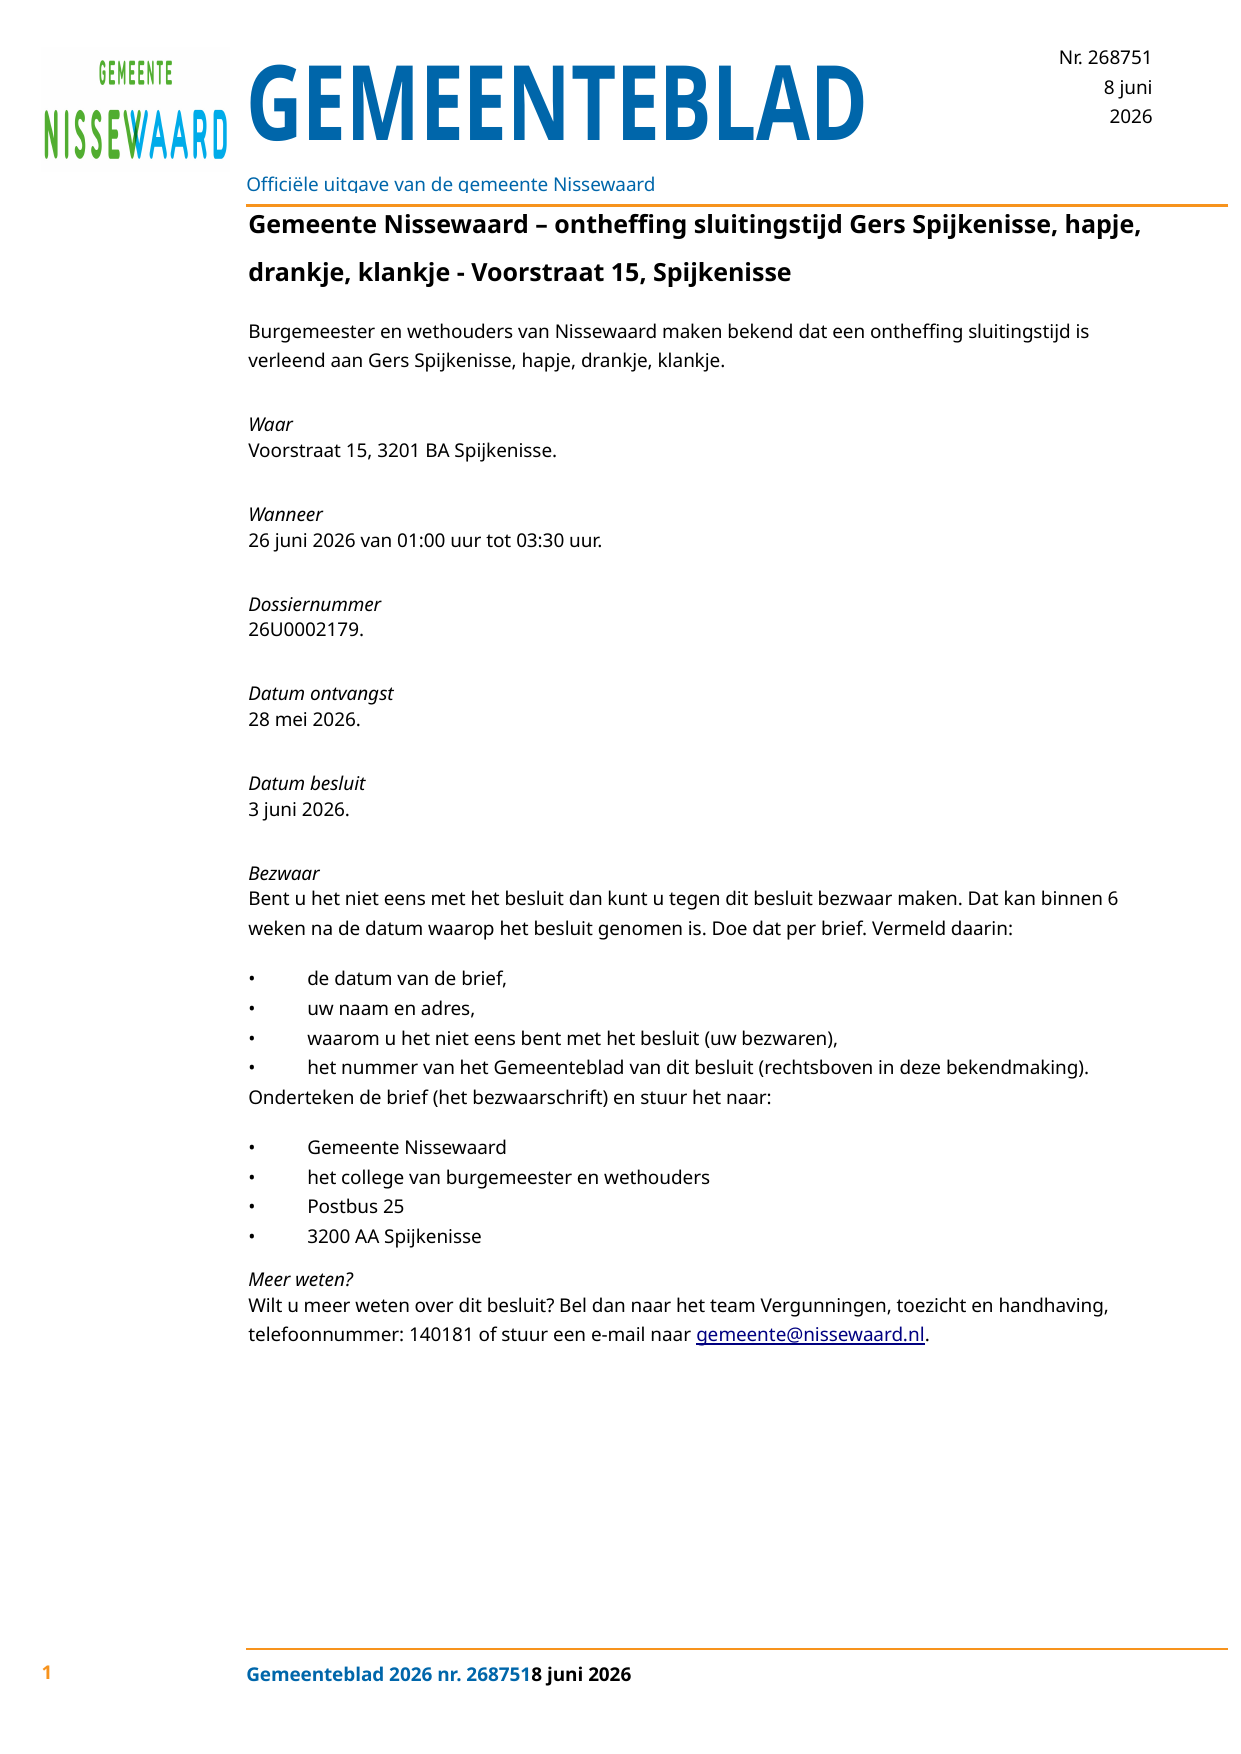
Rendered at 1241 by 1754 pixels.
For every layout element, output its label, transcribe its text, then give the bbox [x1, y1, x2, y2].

picture [41, 47, 231, 172]
text Onderteken de brief (het bezwaarschrift) en stuur het naar: [248, 1084, 1152, 1110]
list Postbus 25 [248, 1193, 1152, 1219]
text Voorstraat 15, 3201 BA Spijkenisse. [248, 437, 1152, 463]
list het nummer van het Gemeenteblad van dit besluit (rechtsboven in deze bekendmaking). [248, 1054, 1152, 1080]
text Bezwaar [248, 860, 1152, 886]
text Bent u het niet eens met het besluit dan kunt u tegen dit besluit bezwaar maken. Dat kan binnen 6 weken na de datum waarop het besluit genomen is. Doe dat per brief. Vermeld daarin: [248, 886, 1152, 941]
list waarom u het niet eens bent met het besluit (uw bezwaren), [248, 1025, 1152, 1051]
text Datum besluit [248, 770, 1152, 796]
text Waar [248, 411, 1152, 437]
text Wanneer [248, 501, 1152, 527]
text 3 juni 2026. [248, 796, 1152, 822]
text Meer weten? [248, 1266, 1152, 1292]
text Gemeente Nissewaard – ontheffing sluitingstijd Gers Spijkenisse, hapje, drankje, klankje - Voorstraat 15, Spijkenisse [248, 207, 1152, 288]
text 26U0002179. [248, 617, 1152, 642]
text Datum ontvangst [248, 681, 1152, 706]
list de datum van de brief, [248, 966, 1152, 991]
text 26 juni 2026 van 01:00 uur tot 03:30 uur. [248, 527, 1152, 553]
list 3200 AA Spijkenisse [248, 1223, 1152, 1249]
list uw naam en adres, [248, 995, 1152, 1021]
text Wilt u meer weten over dit besluit? Bel dan naar het team Vergunningen, toezicht en handhaving, telefoonnummer: 140181 of stuur een e-mail naar gemeente@nissewaard.nl. [248, 1292, 1152, 1347]
text Dossiernummer [248, 591, 1152, 617]
list het college van burgemeester en wethouders [248, 1164, 1152, 1190]
list Gemeente Nissewaard [248, 1134, 1152, 1160]
text Burgemeester en wethouders van Nissewaard maken bekend dat een ontheffing sluitingstijd is verleend aan Gers Spijkenisse, hapje, drankje, klankje. [248, 318, 1152, 373]
text 28 mei 2026. [248, 706, 1152, 732]
